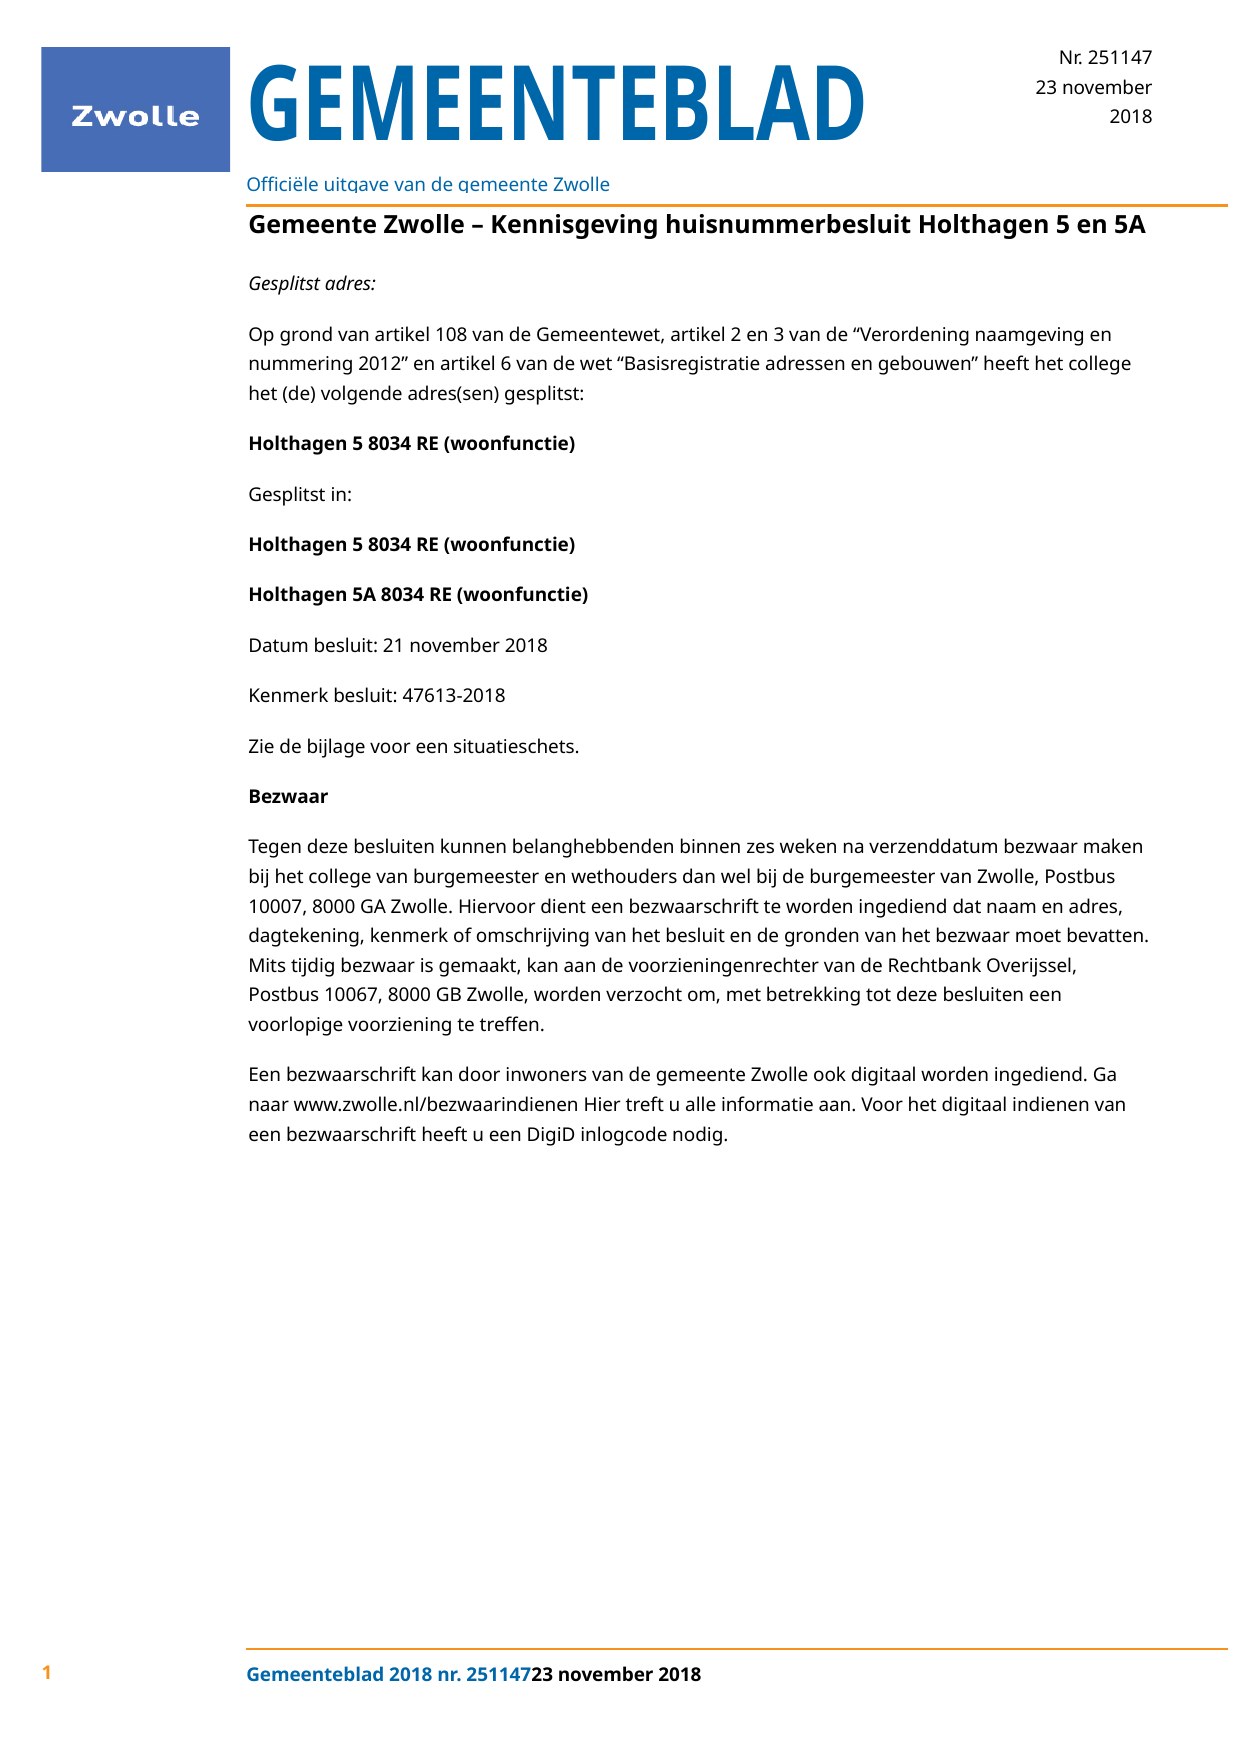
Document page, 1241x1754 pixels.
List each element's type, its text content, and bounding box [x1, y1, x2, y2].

text Holthagen 5 8034 RE (woonfunctie) [248, 531, 1152, 557]
text Holthagen 5 8034 RE (woonfunctie) [248, 430, 1152, 456]
picture [41, 47, 231, 172]
text Een bezwaarschrift kan door inwoners van de gemeente Zwolle ook digitaal worden ingediend. Ga naar www.zwolle.nl/bezwaarindienen Hier treft u alle informatie aan. Voor het digitaal indienen van een bezwaarschrift heeft u een DigiD inlogcode nodig. [248, 1062, 1152, 1146]
text Tegen deze besluiten kunnen belanghebbenden binnen zes weken na verzenddatum bezwaar maken bij het college van burgemeester en wethouders dan wel bij de burgemeester van Zwolle, Postbus 10007, 8000 GA Zwolle. Hiervoor dient een bezwaarschrift te worden ingediend dat naam en adres, dagtekening, kenmerk of omschrijving van het besluit en de gronden van het bezwaar moet bevatten. Mits tijdig bezwaar is gemaakt, kan aan de voorzieningenrechter van de Rechtbank Overijssel, Postbus 10067, 8000 GB Zwolle, worden verzocht om, met betrekking tot deze besluiten een voorlopige voorziening te treffen. [248, 834, 1152, 1037]
text Bezwaar [248, 783, 1152, 809]
text Gemeente Zwolle – Kennisgeving huisnummerbesluit Holthagen 5 en 5A [248, 207, 1152, 241]
text Kenmerk besluit: 47613-2018 [248, 682, 1152, 708]
text Zie de bijlage voor een situatieschets. [248, 733, 1152, 758]
text Gesplitst in: [248, 481, 1152, 506]
text Gesplitst adres: [248, 270, 1152, 296]
text Datum besluit: 21 november 2018 [248, 632, 1152, 658]
text Holthagen 5A 8034 RE (woonfunctie) [248, 582, 1152, 607]
text Op grond van artikel 108 van de Gemeentewet, artikel 2 en 3 van de “Verordening naamgeving en nummering 2012” en artikel 6 van de wet “Basisregistratie adressen en gebouwen” heeft het college het (de) volgende adres(sen) gesplitst: [248, 321, 1152, 406]
